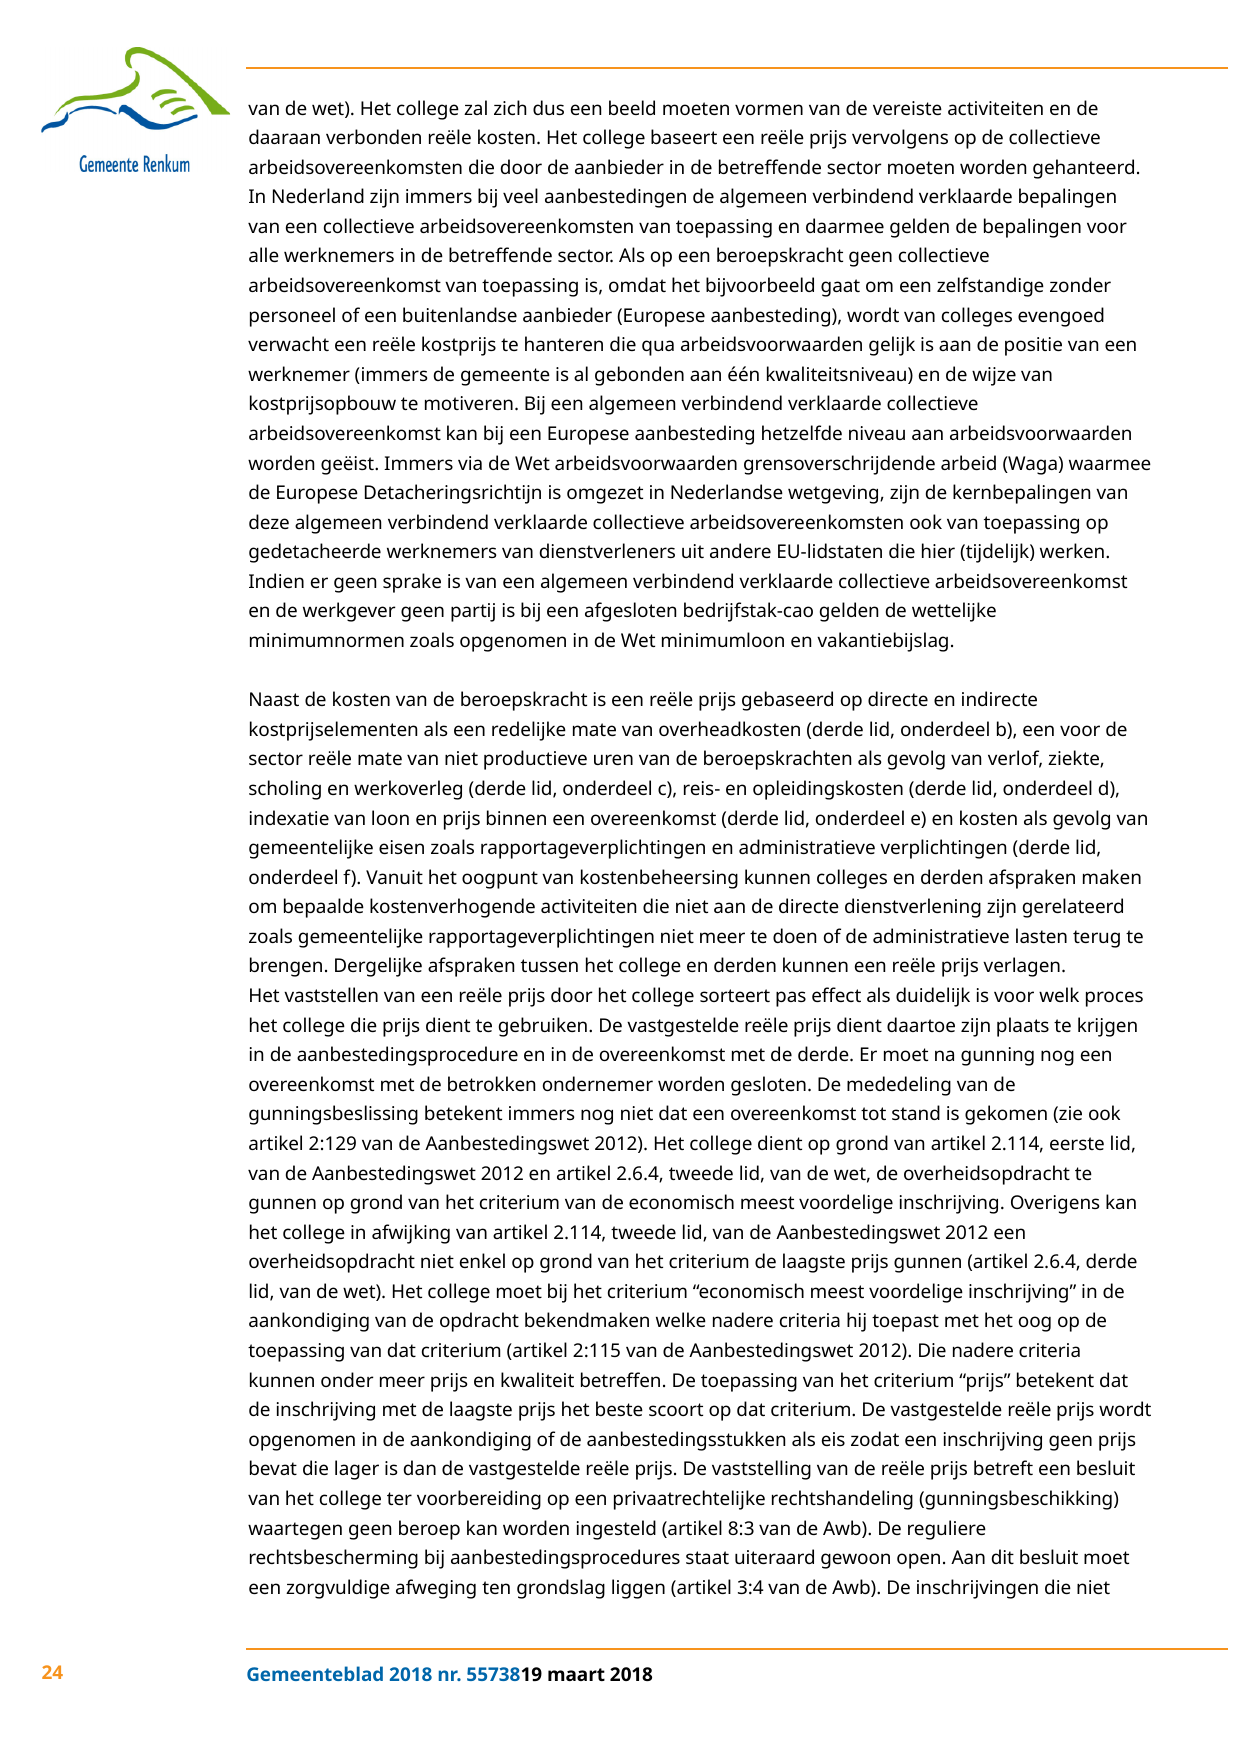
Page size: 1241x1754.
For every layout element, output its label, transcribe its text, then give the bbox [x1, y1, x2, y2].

text Het vaststellen van een reële prijs door het college sorteert pas effect als duidelijk is voor welk proces het college die prijs dient te gebruiken. De vastgestelde reële prijs dient daartoe zijn plaats te krijgen in de aanbestedingsprocedure en in de overeenkomst met de derde. Er moet na gunning nog een overeenkomst met de betrokken ondernemer worden gesloten. De mededeling van de gunningsbeslissing betekent immers nog niet dat een overeenkomst tot stand is gekomen (zie ook artikel 2:129 van de Aanbestedingswet 2012). Het college dient op grond van artikel 2.114, eerste lid, van de Aanbestedingswet 2012 en artikel 2.6.4, tweede lid, van de wet, de overheidsopdracht te gunnen op grond van het criterium van de economisch meest voordelige inschrijving. Overigens kan het college in afwijking van artikel 2.114, tweede lid, van de Aanbestedingswet 2012 een overheidsopdracht niet enkel op grond van het criterium de laagste prijs gunnen (artikel 2.6.4, derde lid, van de wet). Het college moet bij het criterium “economisch meest voordelige inschrijving” in de aankondiging van de opdracht bekendmaken welke nadere criteria hij toepast met het oog op de toepassing van dat criterium (artikel 2:115 van de Aanbestedingswet 2012). Die nadere criteria kunnen onder meer prijs en kwaliteit betreffen. De toepassing van het criterium “prijs” betekent dat de inschrijving met de laagste prijs het beste scoort op dat criterium. De vastgestelde reële prijs wordt opgenomen in de aankondiging of de aanbestedingsstukken als eis zodat een inschrijving geen prijs bevat die lager is dan de vastgestelde reële prijs. De vaststelling van de reële prijs betreft een besluit van het college ter voorbereiding op een privaatrechtelijke rechtshandeling (gunningsbeschikking) waartegen geen beroep kan worden ingesteld (artikel 8:3 van de Awb). De reguliere rechtsbescherming bij aanbestedingsprocedures staat uiteraard gewoon open. Aan dit besluit moet een zorgvuldige afweging ten grondslag liggen (artikel 3:4 van de Awb). De inschrijvingen die niet [248, 982, 1152, 1600]
text van de wet). Het college zal zich dus een beeld moeten vormen van de vereiste activiteiten en de daaraan verbonden reële kosten. Het college baseert een reële prijs vervolgens op de collectieve arbeidsovereenkomsten die door de aanbieder in de betreffende sector moeten worden gehanteerd. In Nederland zijn immers bij veel aanbestedingen de algemeen verbindend verklaarde bepalingen van een collectieve arbeidsovereenkomsten van toepassing en daarmee gelden de bepalingen voor alle werknemers in de betreffende sector. Als op een beroepskracht geen collectieve arbeidsovereenkomst van toepassing is, omdat het bijvoorbeeld gaat om een zelfstandige zonder personeel of een buitenlandse aanbieder (Europese aanbesteding), wordt van colleges evengoed verwacht een reële kostprijs te hanteren die qua arbeidsvoorwaarden gelijk is aan de positie van een werknemer (immers de gemeente is al gebonden aan één kwaliteitsniveau) en de wijze van kostprijsopbouw te motiveren. Bij een algemeen verbindend verklaarde collectieve arbeidsovereenkomst kan bij een Europese aanbesteding hetzelfde niveau aan arbeidsvoorwaarden worden geëist. Immers via de Wet arbeidsvoorwaarden grensoverschrijdende arbeid (Waga) waarmee de Europese Detacheringsrichtijn is omgezet in Nederlandse wetgeving, zijn de kernbepalingen van deze algemeen verbindend verklaarde collectieve arbeidsovereenkomsten ook van toepassing op gedetacheerde werknemers van dienstverleners uit andere EU-lidstaten die hier (tijdelijk) werken. Indien er geen sprake is van een algemeen verbindend verklaarde collectieve arbeidsovereenkomst en de werkgever geen partij is bij een afgesloten bedrijfstak-cao gelden de wettelijke minimumnormen zoals opgenomen in de Wet minimumloon en vakantiebijslag. [248, 95, 1152, 653]
text Naast de kosten van de beroepskracht is een reële prijs gebaseerd op directe en indirecte kostprijselementen als een redelijke mate van overheadkosten (derde lid, onderdeel b), een voor de sector reële mate van niet productieve uren van de beroepskrachten als gevolg van verlof, ziekte, scholing en werkoverleg (derde lid, onderdeel c), reis- en opleidingskosten (derde lid, onderdeel d), indexatie van loon en prijs binnen een overeenkomst (derde lid, onderdeel e) en kosten als gevolg van gemeentelijke eisen zoals rapportageverplichtingen en administratieve verplichtingen (derde lid, onderdeel f). Vanuit het oogpunt van kostenbeheersing kunnen colleges en derden afspraken maken om bepaalde kostenverhogende activiteiten die niet aan de directe dienstverlening zijn gerelateerd zoals gemeentelijke rapportageverplichtingen niet meer te doen of de administratieve lasten terug te brengen. Dergelijke afspraken tussen het college en derden kunnen een reële prijs verlagen. [248, 686, 1152, 978]
picture [41, 47, 231, 172]
